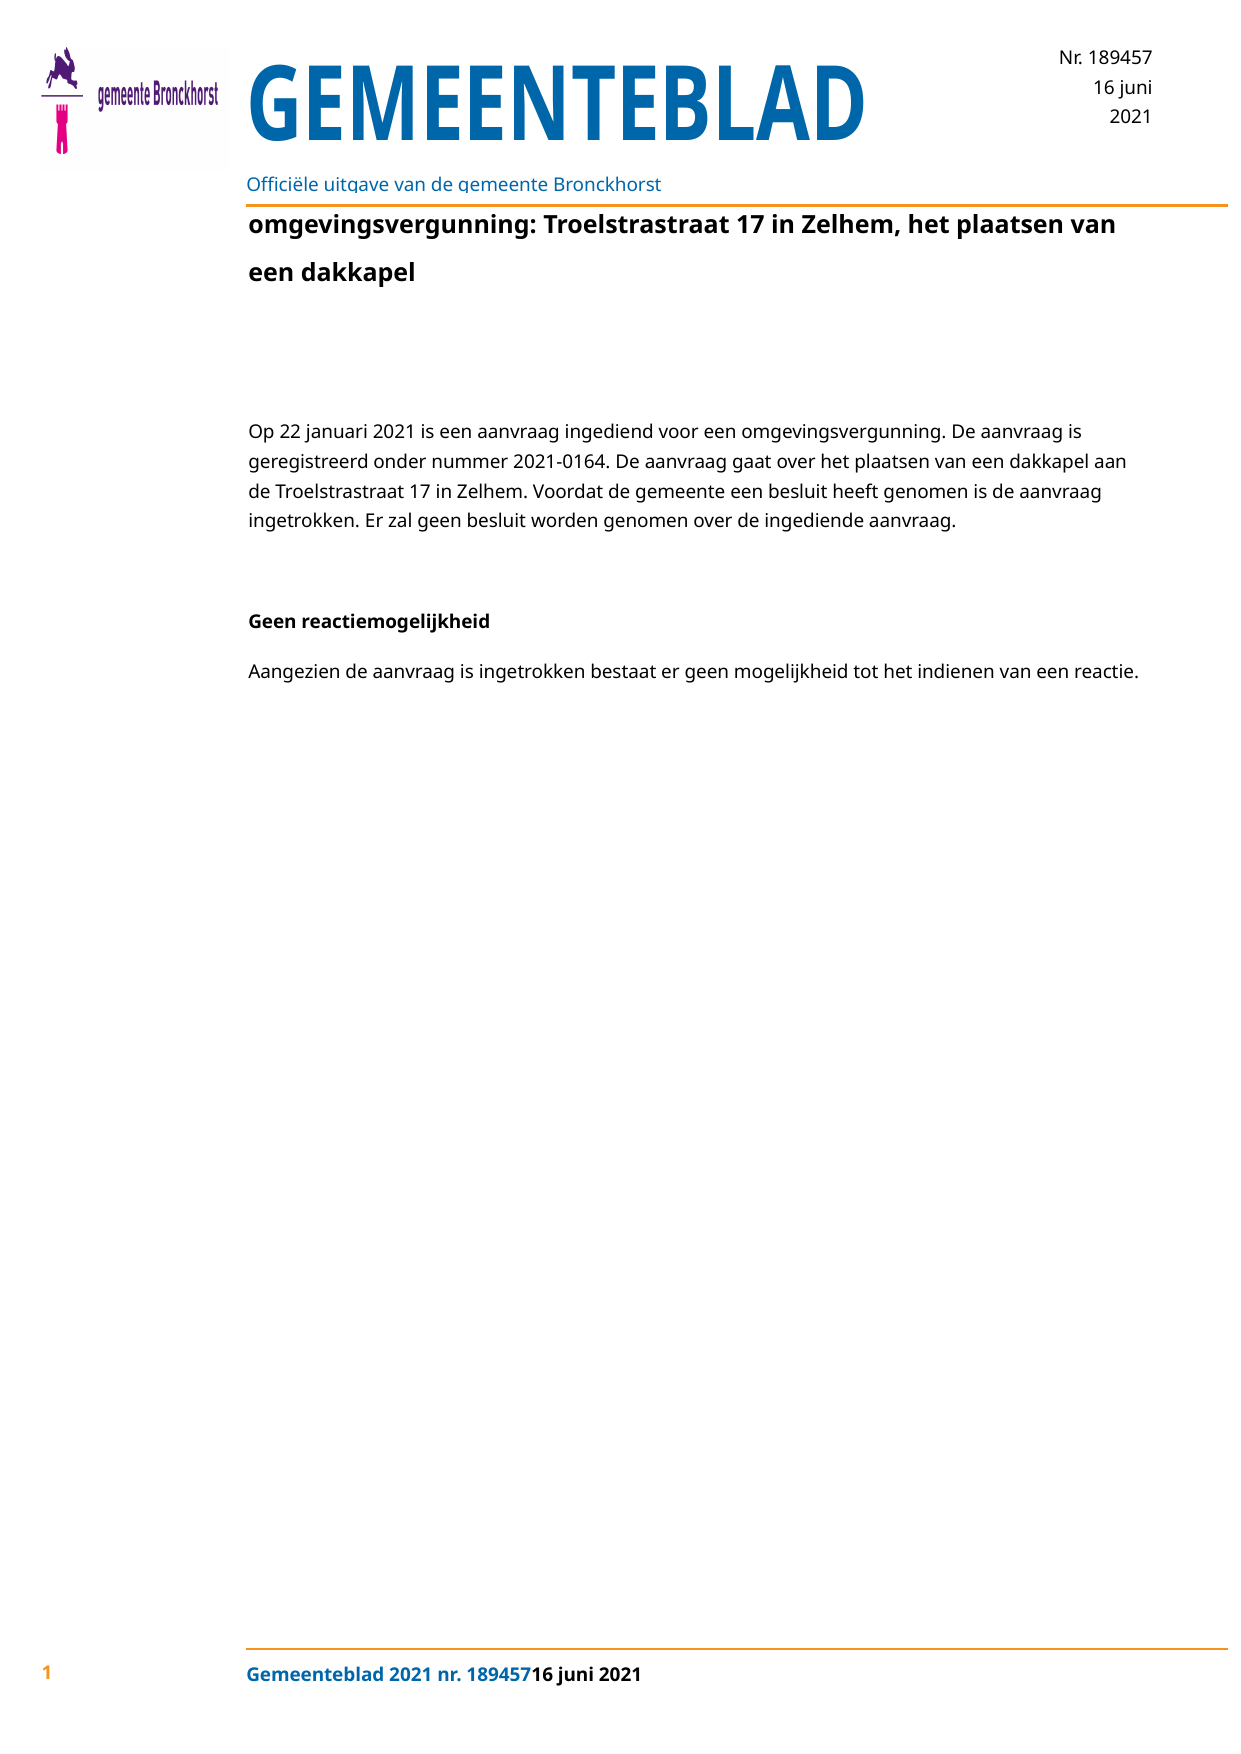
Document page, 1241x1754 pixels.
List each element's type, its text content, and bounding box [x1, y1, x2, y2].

text Op 22 januari 2021 is een aanvraag ingediend voor een omgevingsvergunning. De aanvraag is geregistreerd onder nummer 2021-0164. De aanvraag gaat over het plaatsen van een dakkapel aan de Troelstrastraat 17 in Zelhem. Voordat de gemeente een besluit heeft genomen is de aanvraag ingetrokken. Er zal geen besluit worden genomen over de ingediende aanvraag. [248, 419, 1152, 533]
picture [41, 47, 231, 172]
text omgevingsvergunning: Troelstrastraat 17 in Zelhem, het plaatsen van een dakkapel [248, 207, 1152, 288]
text Aangezien de aanvraag is ingetrokken bestaat er geen mogelijkheid tot het indienen van een reactie. [248, 659, 1152, 684]
text Geen reactiemogelijkheid [248, 608, 1152, 634]
